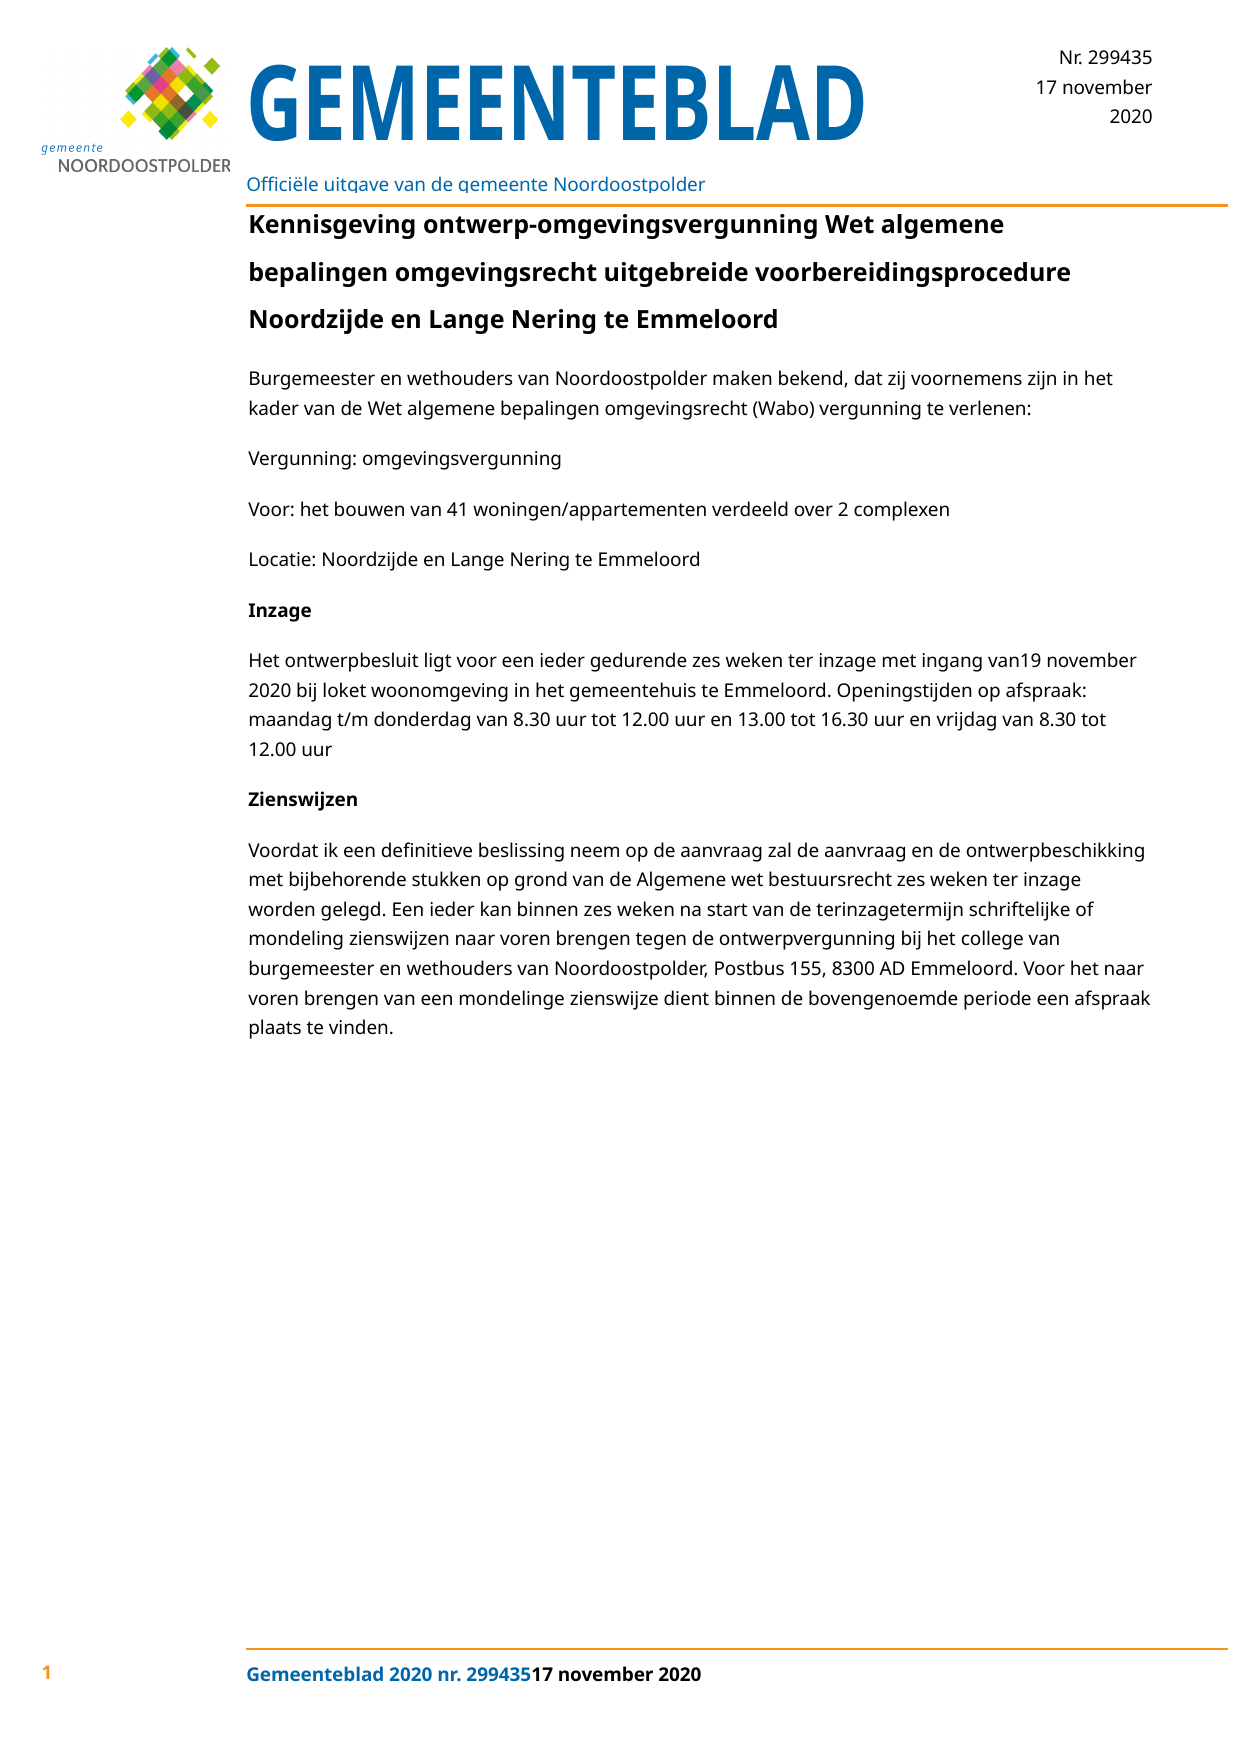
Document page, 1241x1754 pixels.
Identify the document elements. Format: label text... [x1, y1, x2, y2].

text Voordat ik een definitieve beslissing neem op de aanvraag zal de aanvraag en de ontwerpbeschikking met bijbehorende stukken op grond van de Algemene wet bestuursrecht zes weken ter inzage worden gelegd. Een ieder kan binnen zes weken na start van de terinzagetermijn schriftelijke of mondeling zienswijzen naar voren brengen tegen de ontwerpvergunning bij het college van burgemeester en wethouders van Noordoostpolder, Postbus 155, 8300 AD Emmeloord. Voor het naar voren brengen van een mondelinge zienswijze dient binnen de bovengenoemde periode een afspraak plaats te vinden. [248, 837, 1152, 1040]
text Voor: het bouwen van 41 woningen/appartementen verdeeld over 2 complexen [248, 496, 1152, 522]
text Vergunning: omgevingsvergunning [248, 446, 1152, 471]
text Burgemeester en wethouders van Noordoostpolder maken bekend, dat zij voornemens zijn in het kader van de Wet algemene bepalingen omgevingsrecht (Wabo) vergunning te verlenen: [248, 366, 1152, 421]
picture [41, 47, 231, 172]
text Het ontwerpbesluit ligt voor een ieder gedurende zes weken ter inzage met ingang van19 november 2020 bij loket woonomgeving in het gemeentehuis te Emmeloord. Openingstijden op afspraak: maandag t/m donderdag van 8.30 uur tot 12.00 uur en 13.00 tot 16.30 uur en vrijdag van 8.30 tot 12.00 uur [248, 647, 1152, 762]
text Kennisgeving ontwerp-omgevingsvergunning Wet algemene bepalingen omgevingsrecht uitgebreide voorbereidingsprocedure Noordzijde en Lange Nering te Emmeloord [248, 207, 1152, 336]
text Locatie: Noordzijde en Lange Nering te Emmeloord [248, 546, 1152, 572]
text Zienswijzen [248, 786, 1152, 812]
text Inzage [248, 597, 1152, 622]
